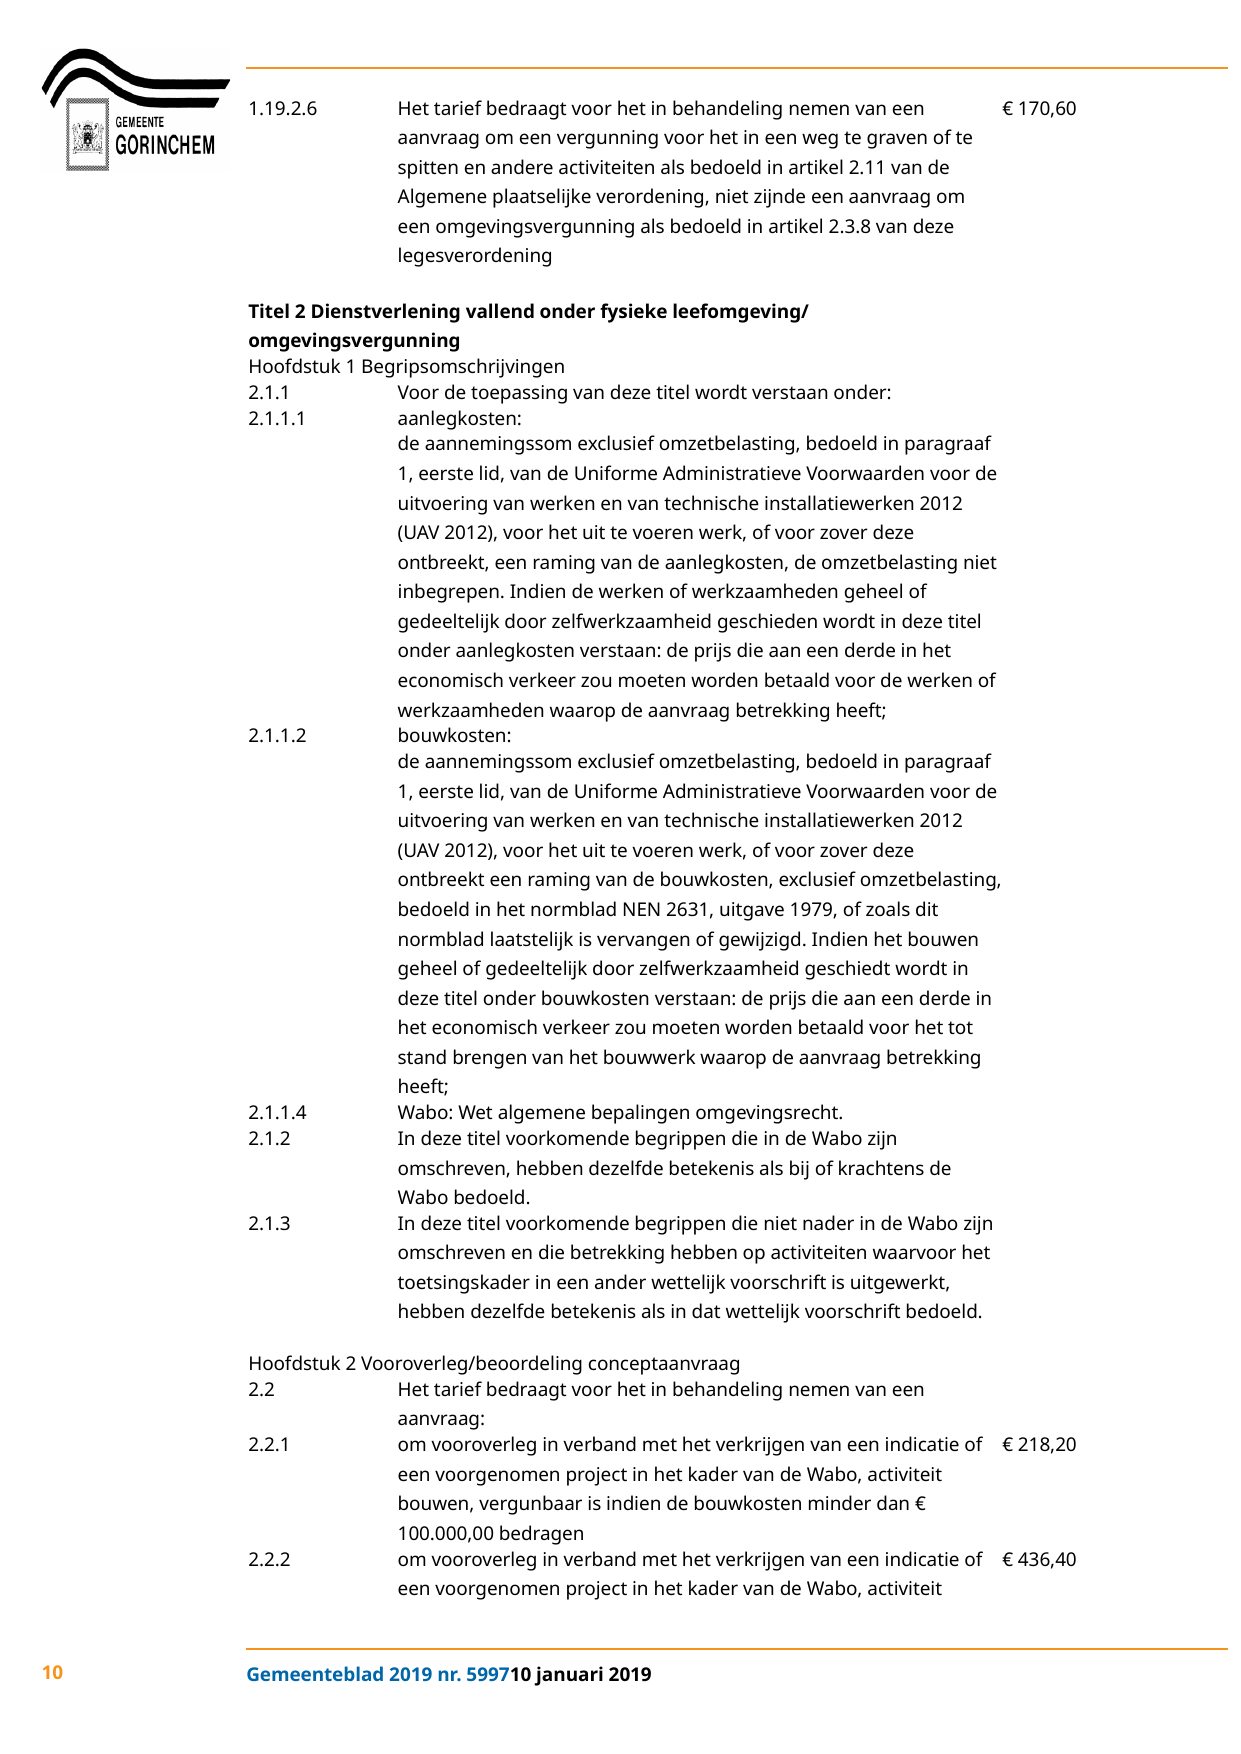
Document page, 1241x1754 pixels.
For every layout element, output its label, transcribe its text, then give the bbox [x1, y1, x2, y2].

table_cell [398, 1325, 1002, 1350]
table_cell om vooroverleg in verband met het verkrijgen van een indicatie of een voorgenomen project in het kader van de Wabo, activiteit [398, 1546, 1002, 1601]
table_cell 2.2.2 [248, 1546, 397, 1601]
table_cell om vooroverleg in verband met het verkrijgen van een indicatie of een voorgenomen project in het kader van de Wabo, activiteit bouwen, vergunbaar is indien de bouwkosten minder dan € 100.000,00 bedragen [398, 1431, 1002, 1546]
table_cell [1002, 431, 1152, 722]
table_cell bouwkosten: [398, 723, 1002, 748]
table_cell Voor de toepassing van deze titel wordt verstaan onder: [398, 379, 1002, 405]
table_cell de aannemingssom exclusief omzetbelasting, bedoeld in paragraaf 1, eerste lid, van de Uniforme Administratieve Voorwaarden voor de uitvoering van werken en van technische installatiewerken 2012 (UAV 2012), voor het uit te voeren werk, of voor zover deze ontbreekt een raming van de bouwkosten, exclusief omzetbelasting, bedoeld in het normblad NEN 2631, uitgave 1979, of zoals dit normblad laatstelijk is vervangen of gewijzigd. Indien het bouwen geheel of gedeeltelijk door zelfwerkzaamheid geschiedt wordt in deze titel onder bouwkosten verstaan: de prijs die aan een derde in het economisch verkeer zou moeten worden betaald voor het tot stand brengen van het bouwwerk waarop de aanvraag betrekking heeft; [398, 748, 1002, 1099]
table_cell Wabo: Wet algemene bepalingen omgevingsrecht. [398, 1099, 1002, 1125]
table_cell € 436,40 [1002, 1546, 1152, 1601]
table_cell [1002, 1210, 1152, 1324]
table_cell [248, 748, 397, 1099]
table_cell 2.1.1 [248, 379, 397, 405]
table_cell [1002, 353, 1152, 379]
table_cell 2.1.3 [248, 1210, 397, 1324]
table_cell [1002, 405, 1152, 431]
table_cell 2.1.2 [248, 1125, 397, 1210]
table_cell [1002, 723, 1152, 748]
table_cell In deze titel voorkomende begrippen die niet nader in de Wabo zijn omschreven en die betrekking hebben op activiteiten waarvoor het toetsingskader in een ander wettelijk voorschrift is uitgewerkt, hebben dezelfde betekenis als in dat wettelijk voorschrift bedoeld. [398, 1210, 1002, 1324]
table_cell [1002, 1325, 1152, 1350]
table_cell € 170,60 [1002, 95, 1152, 268]
table_cell [1002, 379, 1152, 405]
table_cell Hoofdstuk 1 Begripsomschrijvingen [248, 353, 1002, 379]
table_cell [1002, 748, 1152, 1099]
table_cell 2.1.1.2 [248, 723, 397, 748]
table_cell [248, 1325, 397, 1350]
table_cell Het tarief bedraagt voor het in behandeling nemen van een aanvraag om een vergunning voor het in een weg te graven of te spitten en andere activiteiten als bedoeld in artikel 2.11 van de Algemene plaatselijke verordening, niet zijnde een aanvraag om een omgevingsvergunning als bedoeld in artikel 2.3.8 van deze legesverordening [398, 95, 1002, 268]
picture [41, 47, 231, 172]
table_cell 1.19.2.6 [248, 95, 397, 268]
table_cell aanlegkosten: [398, 405, 1002, 431]
table_cell 2.1.1.1 [248, 405, 397, 431]
table_cell [1002, 1376, 1152, 1431]
table_cell € 218,20 [1002, 1431, 1152, 1546]
table_cell de aannemingssom exclusief omzetbelasting, bedoeld in paragraaf 1, eerste lid, van de Uniforme Administratieve Voorwaarden voor de uitvoering van werken en van technische installatiewerken 2012 (UAV 2012), voor het uit te voeren werk, of voor zover deze ontbreekt, een raming van de aanlegkosten, de omzetbelasting niet inbegrepen. Indien de werken of werkzaamheden geheel of gedeeltelijk door zelfwerkzaamheid geschieden wordt in deze titel onder aanlegkosten verstaan: de prijs die aan een derde in het economisch verkeer zou moeten worden betaald voor de werken of werkzaamheden waarop de aanvraag betrekking heeft; [398, 431, 1002, 722]
table_cell Titel 2 Dienstverlening vallend onder fysieke leefomgeving/ omgevingsvergunning [248, 269, 1002, 353]
table_cell Hoofdstuk 2 Vooroverleg/beoordeling conceptaanvraag [248, 1350, 1002, 1376]
table_cell [248, 431, 397, 722]
table_cell [1002, 269, 1152, 353]
table_cell 2.2.1 [248, 1431, 397, 1546]
table_cell 2.2 [248, 1376, 397, 1431]
table_cell [1002, 1125, 1152, 1210]
table_cell 2.1.1.4 [248, 1099, 397, 1125]
table_cell [1002, 1350, 1152, 1376]
table_cell In deze titel voorkomende begrippen die in de Wabo zijn omschreven, hebben dezelfde betekenis als bij of krachtens de Wabo bedoeld. [398, 1125, 1002, 1210]
table_cell Het tarief bedraagt voor het in behandeling nemen van een aanvraag: [398, 1376, 1002, 1431]
table_cell [1002, 1099, 1152, 1125]
